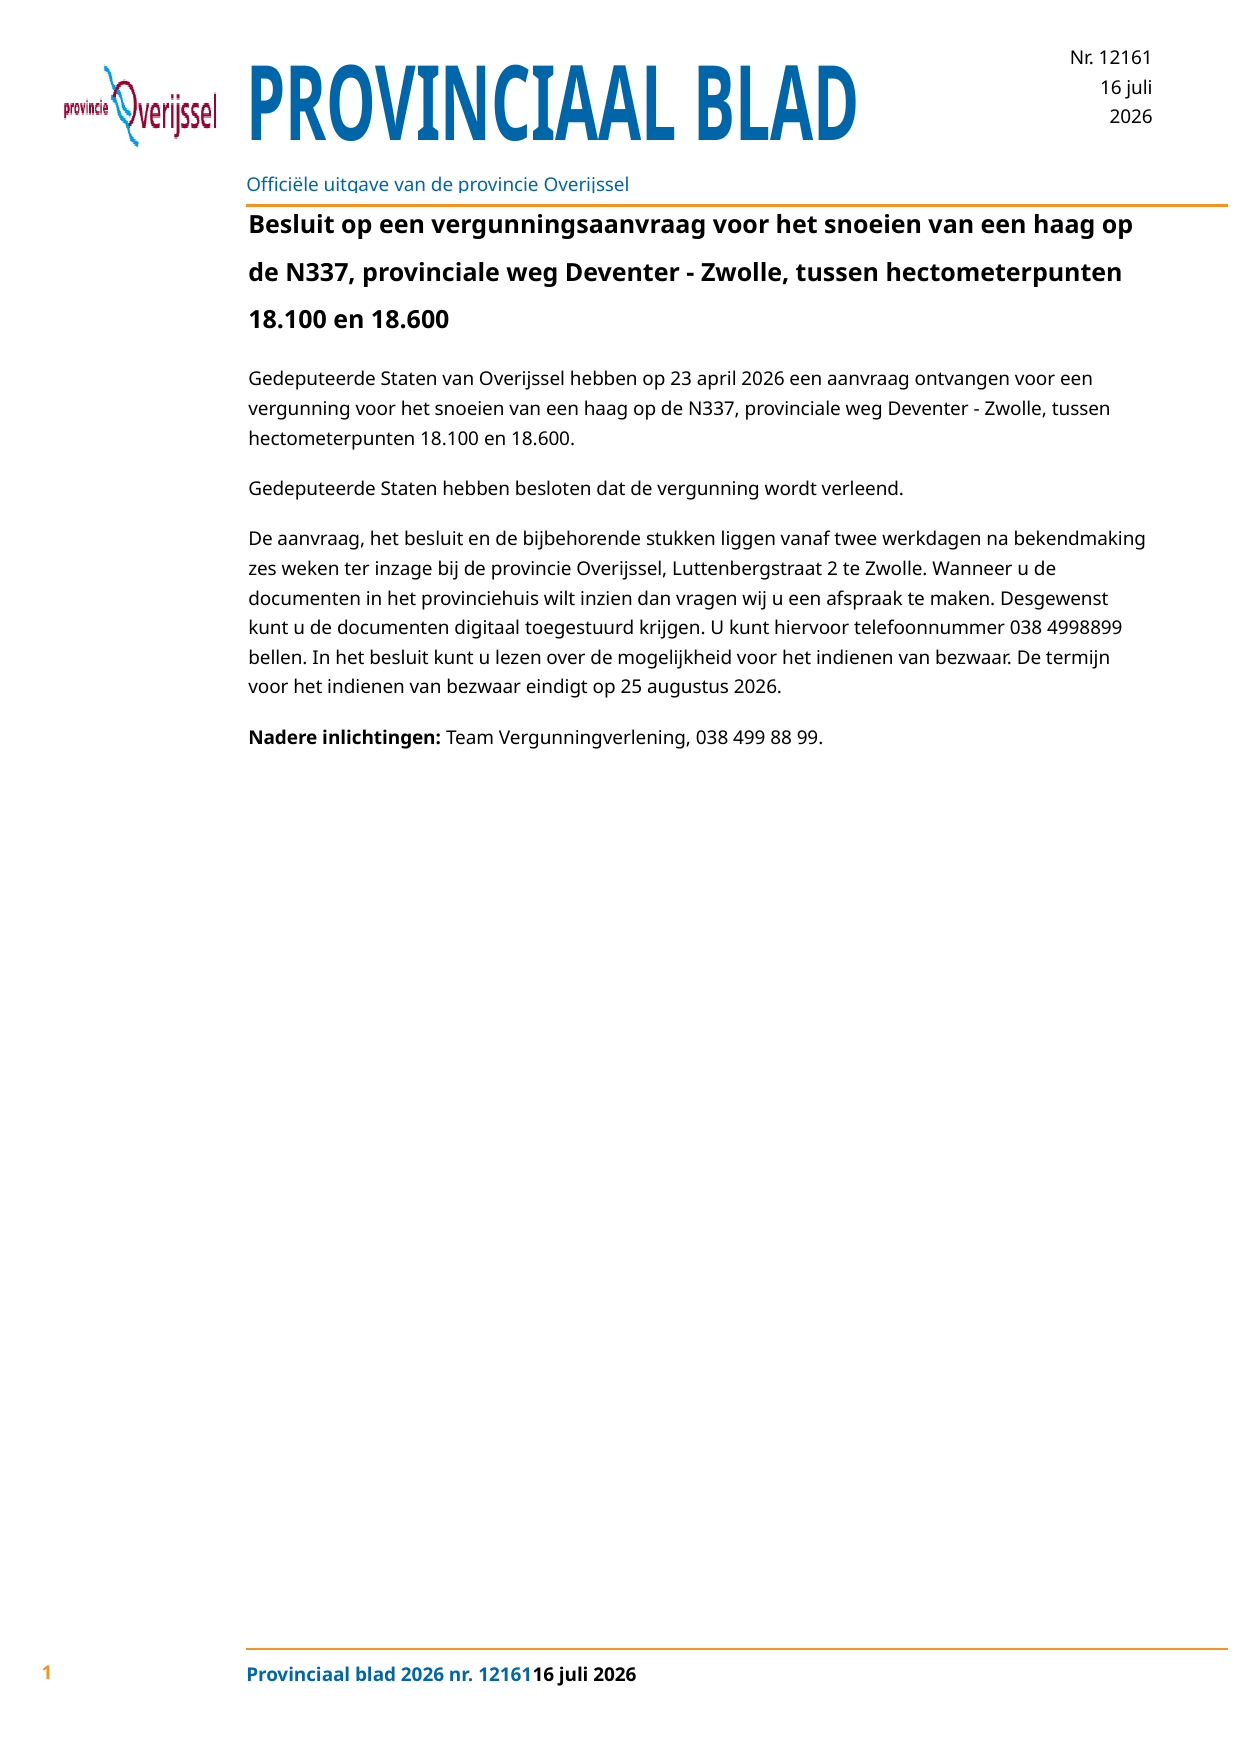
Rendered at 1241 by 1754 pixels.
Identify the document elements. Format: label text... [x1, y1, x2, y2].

text Gedeputeerde Staten van Overijssel hebben op 23 april 2026 een aanvraag ontvangen voor een vergunning voor het snoeien van een haag op de N337, provinciale weg Deventer - Zwolle, tussen hectometerpunten 18.100 en 18.600. [248, 366, 1152, 450]
text De aanvraag, het besluit en de bijbehorende stukken liggen vanaf twee werkdagen na bekendmaking zes weken ter inzage bij de provincie Overijssel, Luttenbergstraat 2 te Zwolle. Wanneer u de documenten in het provinciehuis wilt inzien dan vragen wij u een afspraak te maken. Desgewenst kunt u de documenten digitaal toegestuurd krijgen. U kunt hiervoor telefoonnummer 038 4998899 bellen. In het besluit kunt u lezen over de mogelijkheid voor het indienen van bezwaar. De termijn voor het indienen van bezwaar eindigt op 25 augustus 2026. [248, 526, 1152, 699]
text Besluit op een vergunningsaanvraag voor het snoeien van een haag op de N337, provinciale weg Deventer - Zwolle, tussen hectometerpunten 18.100 en 18.600 [248, 207, 1152, 336]
picture [41, 47, 231, 172]
text Gedeputeerde Staten hebben besloten dat de vergunning wordt verleend. [248, 475, 1152, 501]
text Nadere inlichtingen: Team Vergunningverlening, 038 499 88 99. [248, 724, 1152, 749]
